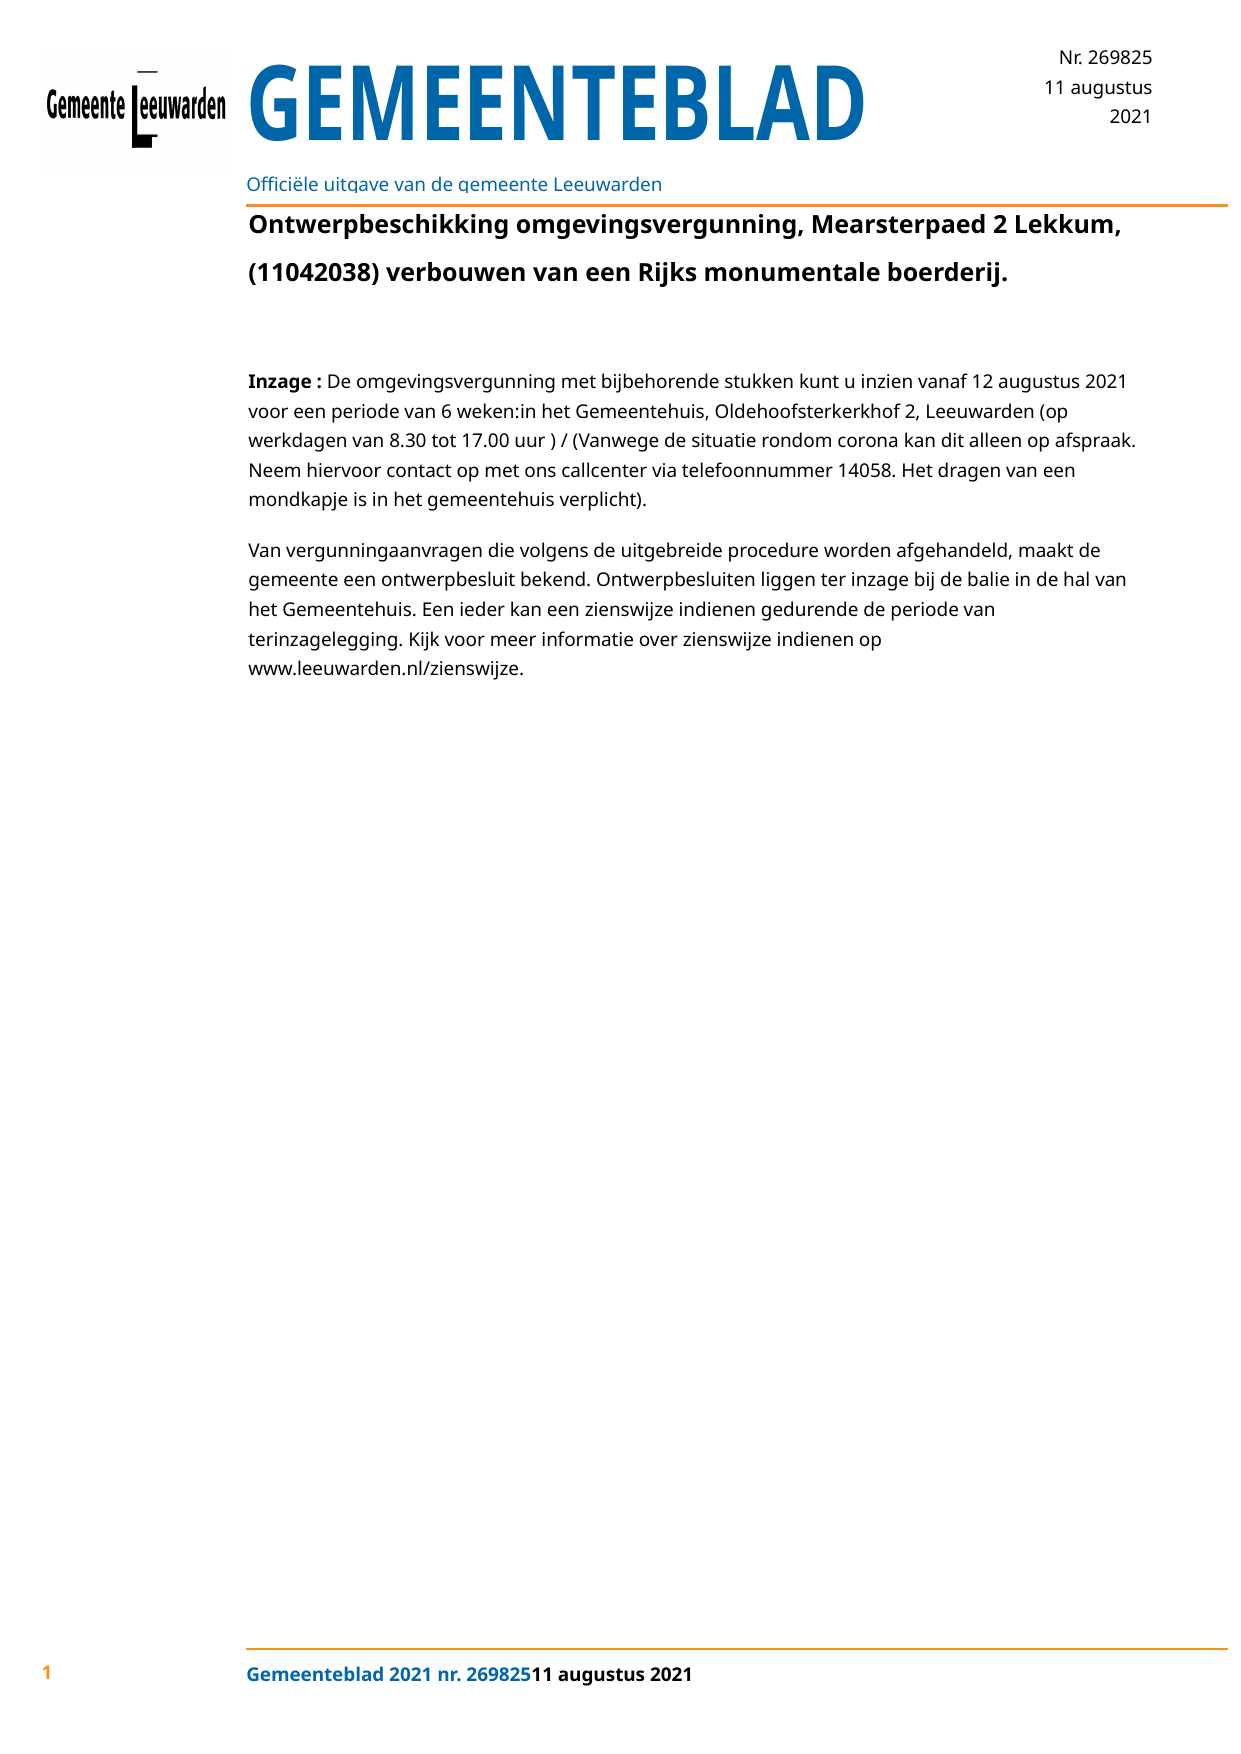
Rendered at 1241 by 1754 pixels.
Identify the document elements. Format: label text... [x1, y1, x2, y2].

picture [41, 47, 231, 172]
text Van vergunningaanvragen die volgens de uitgebreide procedure worden afgehandeld, maakt de gemeente een ontwerpbesluit bekend. Ontwerpbesluiten liggen ter inzage bij de balie in de hal van het Gemeentehuis. Een ieder kan een zienswijze indienen gedurende de periode van terinzagelegging. Kijk voor meer informatie over zienswijze indienen op www.leeuwarden.nl/zienswijze. [248, 537, 1152, 681]
text Inzage : De omgevingsvergunning met bijbehorende stukken kunt u inzien vanaf 12 augustus 2021 voor een periode van 6 weken:in het Gemeentehuis, Oldehoofsterkerkhof 2, Leeuwarden (op werkdagen van 8.30 tot 17.00 uur ) / (Vanwege de situatie rondom corona kan dit alleen op afspraak. Neem hiervoor contact op met ons callcenter via telefoonnummer 14058. Het dragen van een mondkapje is in het gemeentehuis verplicht). [248, 368, 1152, 512]
text Ontwerpbeschikking omgevingsvergunning, Mearsterpaed 2 Lekkum, (11042038) verbouwen van een Rijks monumentale boerderij. [248, 207, 1152, 288]
